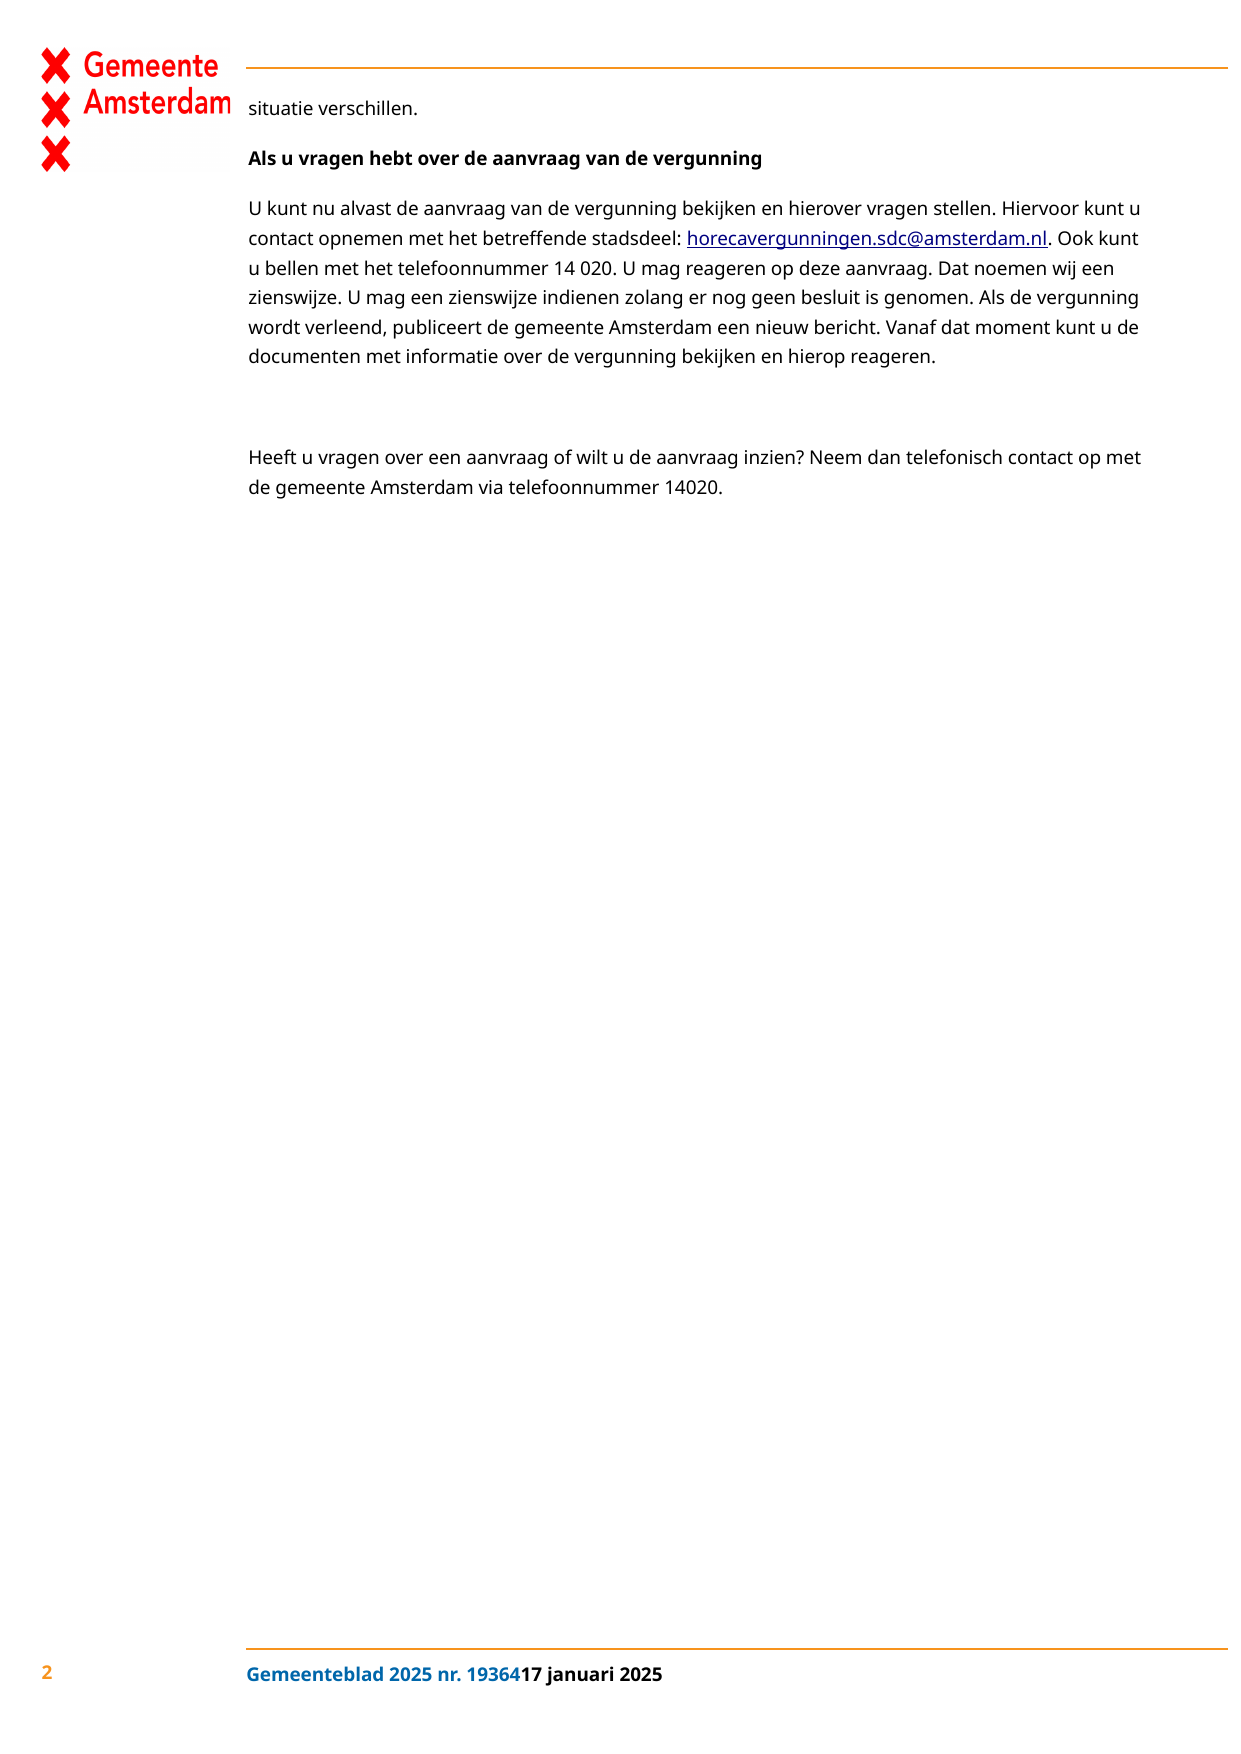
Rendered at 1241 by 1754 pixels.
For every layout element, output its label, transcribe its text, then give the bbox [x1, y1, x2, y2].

picture [41, 47, 231, 172]
text Heeft u vragen over een aanvraag of wilt u de aanvraag inzien? Neem dan telefonisch contact op met de gemeente Amsterdam via telefoonnummer 14020. [248, 444, 1152, 500]
text situatie verschillen. [248, 95, 1152, 121]
text U kunt nu alvast de aanvraag van de vergunning bekijken en hierover vragen stellen. Hiervoor kunt u contact opnemen met het betreffende stadsdeel: horecavergunningen.sdc@amsterdam.nl. Ook kunt u bellen met het telefoonnummer 14 020. U mag reageren op deze aanvraag. Dat noemen wij een zienswijze. U mag een zienswijze indienen zolang er nog geen besluit is genomen. Als de vergunning wordt verleend, publiceert de gemeente Amsterdam een nieuw bericht. Vanaf dat moment kunt u de documenten met informatie over de vergunning bekijken en hierop reageren. [248, 196, 1152, 369]
text Als u vragen hebt over de aanvraag van de vergunning [248, 145, 1152, 171]
